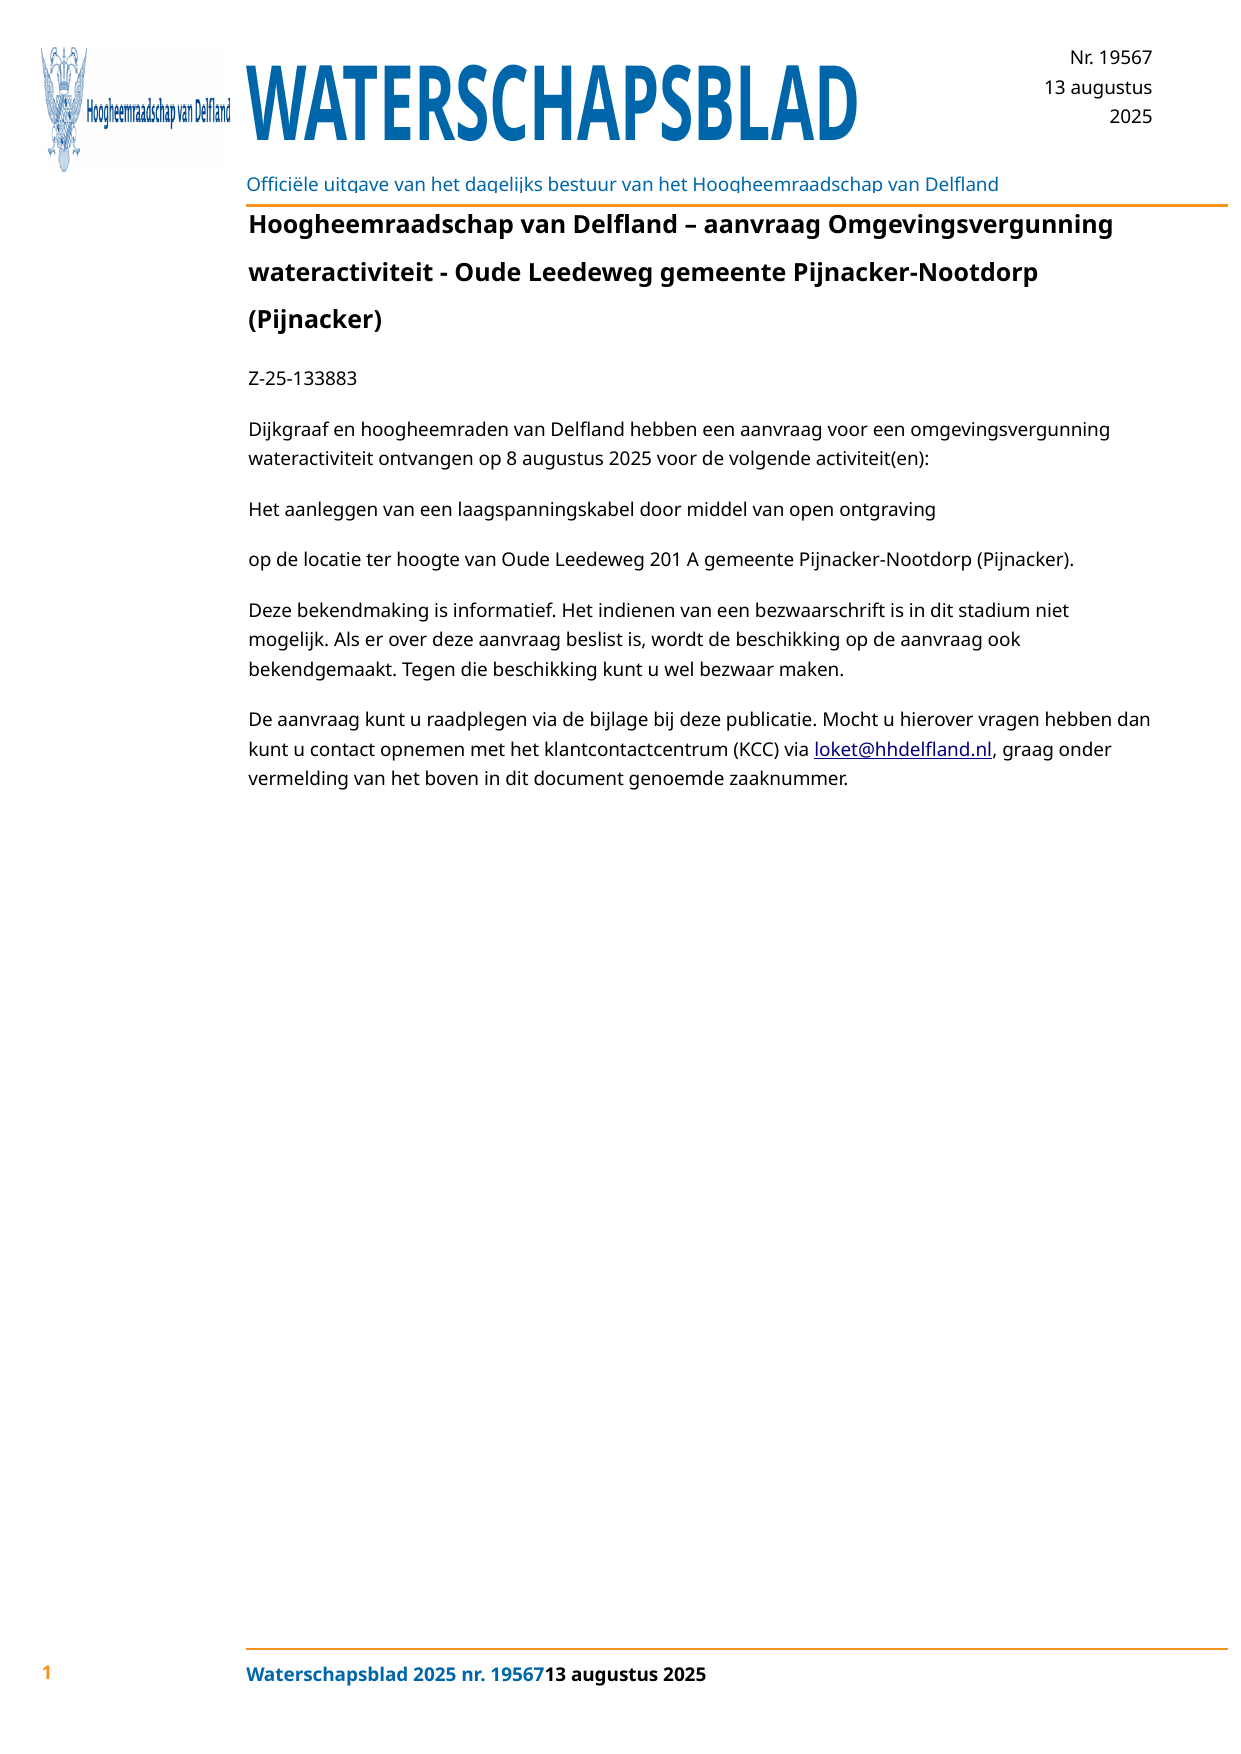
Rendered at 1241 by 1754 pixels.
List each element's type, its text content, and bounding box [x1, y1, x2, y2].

text Deze bekendmaking is informatief. Het indienen van een bezwaarschrift is in dit stadium niet mogelijk. Als er over deze aanvraag beslist is, wordt de beschikking op de aanvraag ook bekendgemaakt. Tegen die beschikking kunt u wel bezwaar maken. [248, 597, 1152, 682]
text De aanvraag kunt u raadplegen via de bijlage bij deze publicatie. Mocht u hierover vragen hebben dan kunt u contact opnemen met het klantcontactcentrum (KCC) via loket@hhdelfland.nl, graag onder vermelding van het boven in dit document genoemde zaaknummer. [248, 706, 1152, 791]
text Het aanleggen van een laagspanningskabel door middel van open ontgraving [248, 496, 1152, 522]
picture [41, 47, 231, 172]
text Dijkgraaf en hoogheemraden van Delfland hebben een aanvraag voor een omgevingsvergunning wateractiviteit ontvangen op 8 augustus 2025 voor de volgende activiteit(en): [248, 416, 1152, 471]
text Z-25-133883 [248, 366, 1152, 391]
text op de locatie ter hoogte van Oude Leedeweg 201 A gemeente Pijnacker-Nootdorp (Pijnacker). [248, 546, 1152, 572]
text Hoogheemraadschap van Delfland – aanvraag Omgevingsvergunning wateractiviteit - Oude Leedeweg gemeente Pijnacker-Nootdorp (Pijnacker) [248, 207, 1152, 336]
